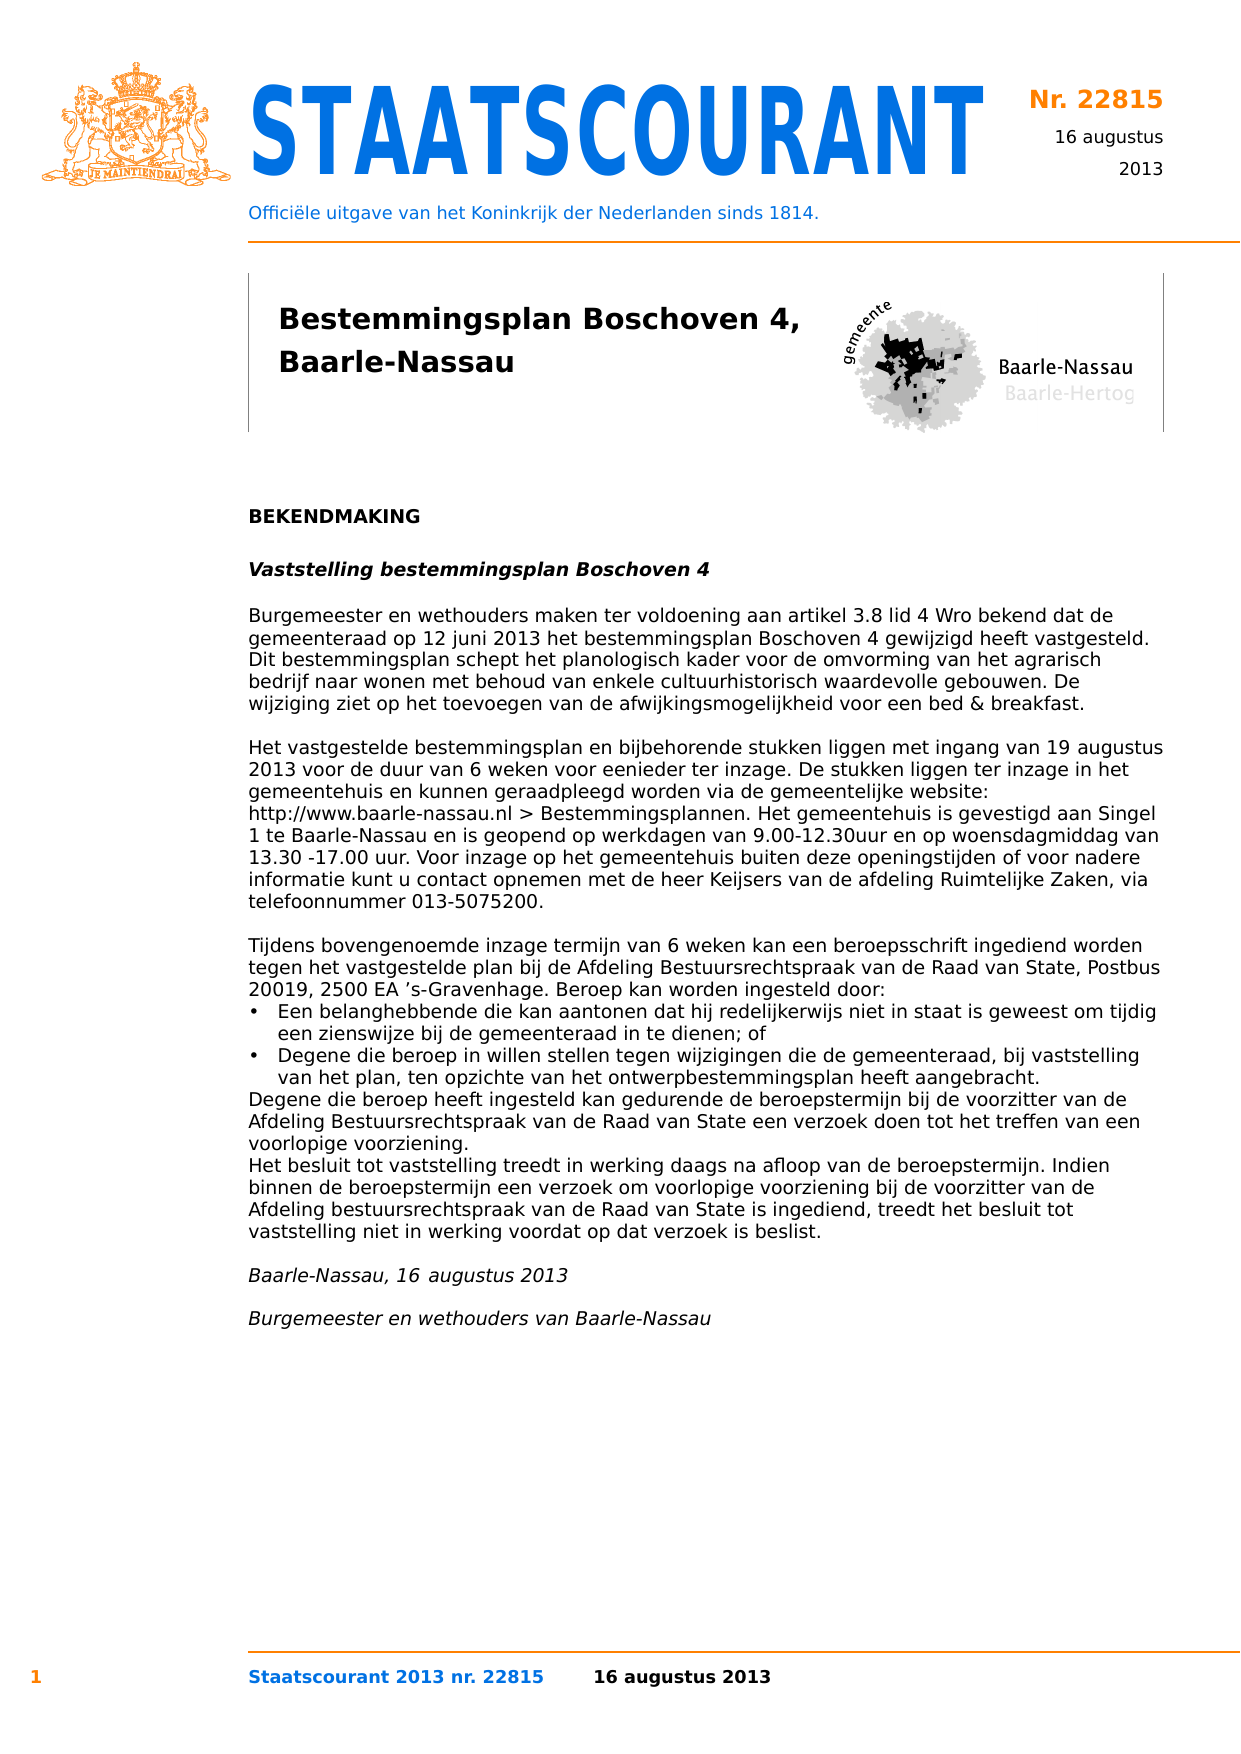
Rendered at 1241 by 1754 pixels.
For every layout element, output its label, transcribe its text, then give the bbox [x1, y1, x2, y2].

table_cell 16 augustus [998, 121, 1240, 153]
table_header Nr. 22815 [998, 62, 1240, 121]
text Burgemeester en wethouders maken ter voldoening aan artikel 3.8 lid 4 Wro bekend dat de gemeenteraad op 12 juni 2013 het bestemmingsplan Boschoven 4 gewijzigd heeft vastgesteld. Dit bestemmingsplan schept het planologisch kader voor de omvorming van het agrarisch bedrijf naar wonen met behoud van enkele cultuurhistorisch waardevolle gebouwen. De wijziging ziet op het toevoegen van de afwijkingsmogelijkheid voor een bed & breakfast. [248, 605, 1163, 715]
text Baarle-Nassau, 16 augustus 2013 [248, 1264, 1163, 1286]
picture [41, 62, 231, 186]
table_cell Officiële uitgave van het Koninkrijk der Nederlanden sinds 1814. [248, 203, 1240, 241]
picture [844, 302, 1134, 433]
text Tijdens bovengenoemde inzage termijn van 6 weken kan een beroepsschrift ingediend worden tegen het vastgestelde plan bij de Afdeling Bestuursrechtspraak van de Raad van State, Postbus 20019, 2500 EA ’s-Gravenhage. Beroep kan worden ingesteld door: [248, 935, 1163, 1001]
text Burgemeester en wethouders van Baarle-Nassau [248, 1308, 1163, 1330]
subtitle Vaststelling bestemmingsplan Boschoven 4 [248, 558, 1163, 580]
text Het besluit tot vaststelling treedt in werking daags na afloop van de beroepstermijn. Indien binnen de beroepstermijn een verzoek om voorlopige voorziening bij de voorzitter van de Afdeling bestuursrechtspraak van de Raad van State is ingediend, treedt het besluit tot vaststelling niet in werking voordat op dat verzoek is beslist. [248, 1155, 1163, 1243]
subtitle Bestemmingsplan Boschoven 4, Baarle-Nassau [249, 273, 1163, 432]
subtitle BEKENDMAKING [248, 506, 1163, 528]
text • Een belanghebbende die kan aantonen dat hij redelijkerwijs niet in staat is geweest om tijdig een zienswijze bij de gemeenteraad in te dienen; of [248, 1001, 1163, 1045]
text • Degene die beroep in willen stellen tegen wijzigingen die de gemeenteraad, bij vaststelling van het plan, ten opzichte van het ontwerpbestemmingsplan heeft aangebracht. [248, 1045, 1163, 1089]
table_header STAATSCOURANT [248, 62, 998, 203]
text Het vastgestelde bestemmingsplan en bijbehorende stukken liggen met ingang van 19 augustus 2013 voor de duur van 6 weken voor eenieder ter inzage. De stukken liggen ter inzage in het gemeentehuis en kunnen geraadpleegd worden via de gemeentelijke website: http://www.baarle-nassau.nl > Bestemmingsplannen. Het gemeentehuis is gevestigd aan Singel 1 te Baarle-Nassau en is geopend op werkdagen van 9.00-12.30uur en op woensdagmiddag van 13.30 -17.00 uur. Voor inzage op het gemeentehuis buiten deze openingstijden of voor nadere informatie kunt u contact opnemen met de heer Keijsers van de afdeling Ruimtelijke Zaken, via telefoonnummer 013-5075200. [248, 737, 1163, 913]
table_cell 2013 [998, 153, 1240, 203]
table_header [25, 62, 248, 241]
text Degene die beroep heeft ingesteld kan gedurende de beroepstermijn bij de voorzitter van de Afdeling Bestuursrechtspraak van de Raad van State een verzoek doen tot het treffen van een voorlopige voorziening. [248, 1089, 1163, 1155]
